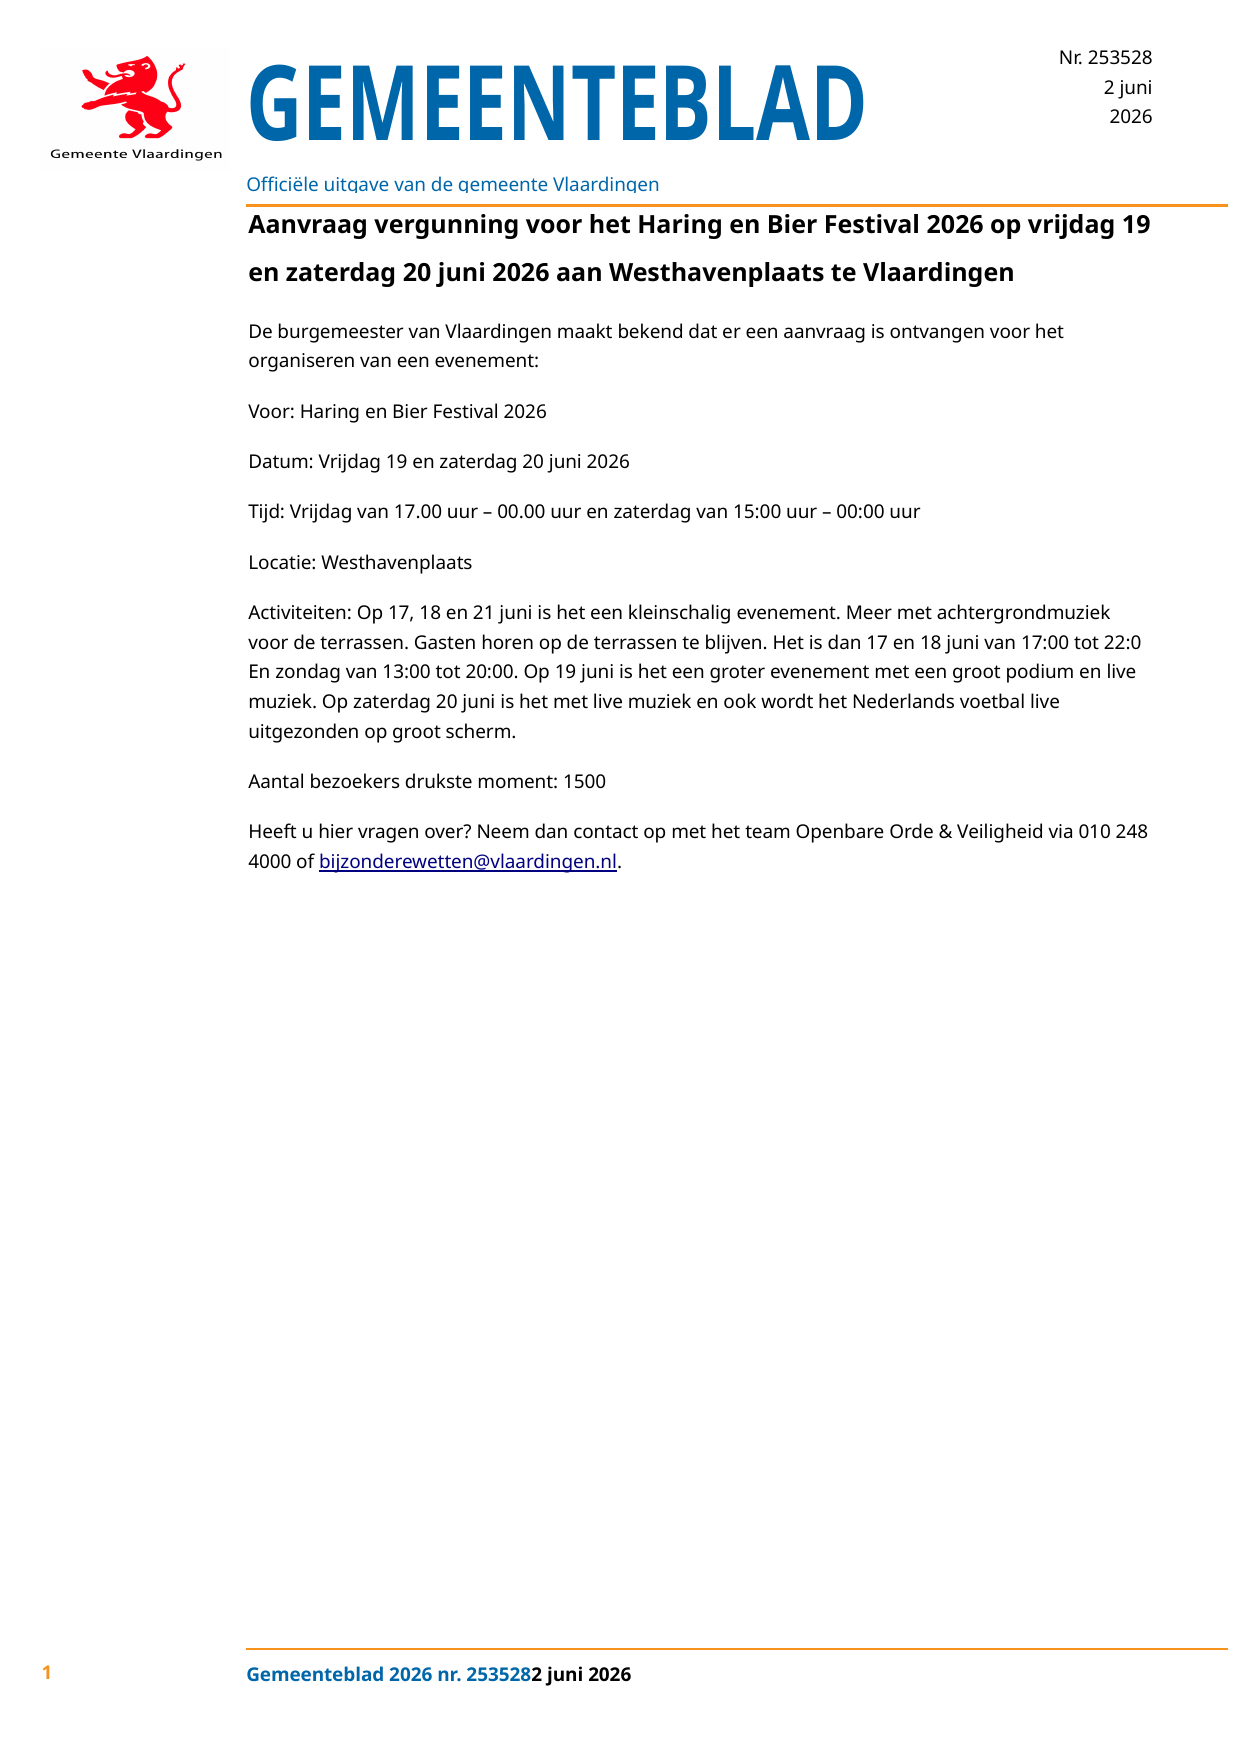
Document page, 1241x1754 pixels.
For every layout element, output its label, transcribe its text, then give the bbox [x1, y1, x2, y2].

text Aanvraag vergunning voor het Haring en Bier Festival 2026 op vrijdag 19 en zaterdag 20 juni 2026 aan Westhavenplaats te Vlaardingen [248, 207, 1152, 288]
text Tijd: Vrijdag van 17.00 uur – 00.00 uur en zaterdag van 15:00 uur – 00:00 uur [248, 499, 1152, 524]
text Aantal bezoekers drukste moment: 1500 [248, 768, 1152, 794]
picture [41, 47, 231, 172]
text Datum: Vrijdag 19 en zaterdag 20 juni 2026 [248, 448, 1152, 474]
text Activiteiten: Op 17, 18 en 21 juni is het een kleinschalig evenement. Meer met achtergrondmuziek voor de terrassen. Gasten horen op de terrassen te blijven. Het is dan 17 en 18 juni van 17:00 tot 22:0 En zondag van 13:00 tot 20:00. Op 19 juni is het een groter evenement met een groot podium en live muziek. Op zaterdag 20 juni is het met live muziek en ook wordt het Nederlands voetbal live uitgezonden op groot scherm. [248, 599, 1152, 744]
text Heeft u hier vragen over? Neem dan contact op met het team Openbare Orde & Veiligheid via 010 248 4000 of bijzonderewetten@vlaardingen.nl. [248, 819, 1152, 874]
text Locatie: Westhavenplaats [248, 549, 1152, 575]
text De burgemeester van Vlaardingen maakt bekend dat er een aanvraag is ontvangen voor het organiseren van een evenement: [248, 318, 1152, 373]
text Voor: Haring en Bier Festival 2026 [248, 398, 1152, 424]
